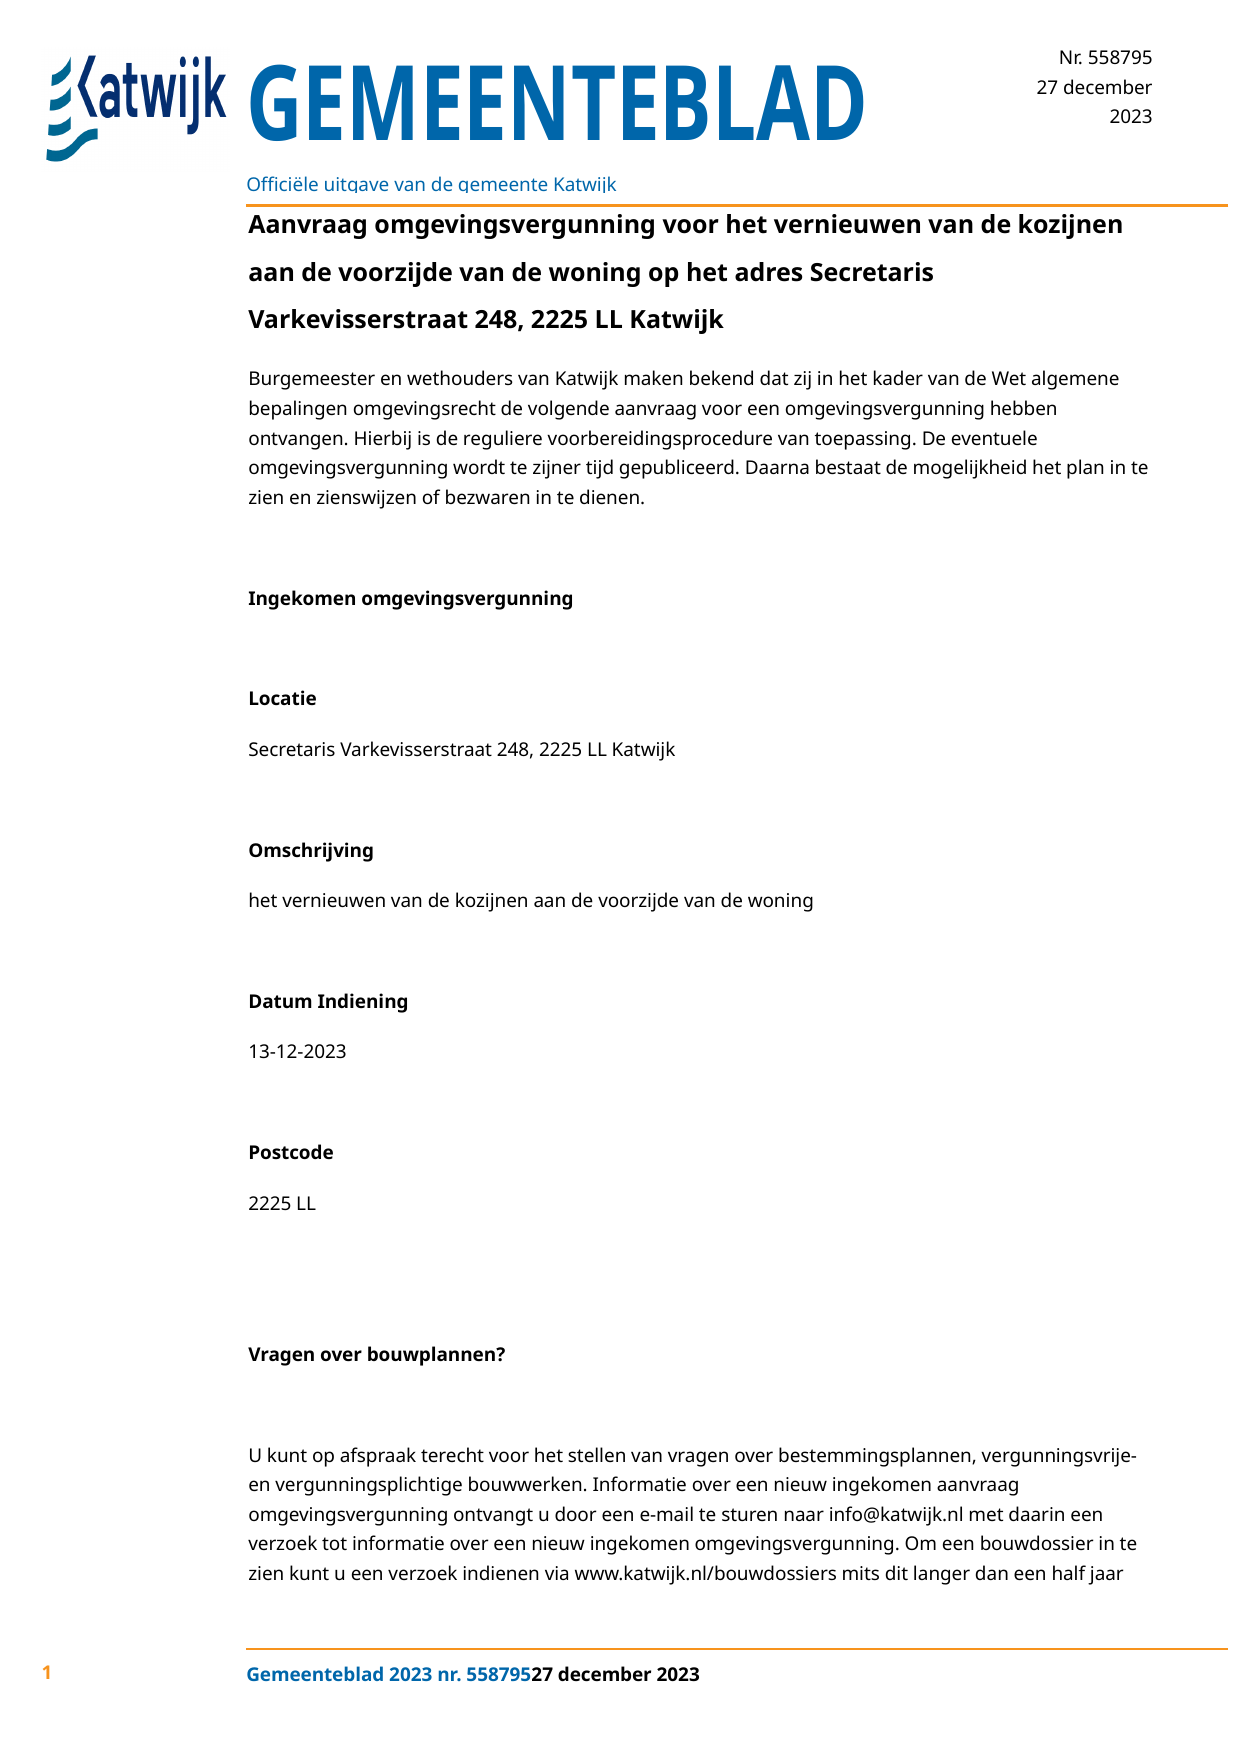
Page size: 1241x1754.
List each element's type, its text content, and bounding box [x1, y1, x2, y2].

text 2225 LL [248, 1190, 1152, 1215]
text Vragen over bouwplannen? [248, 1341, 1152, 1367]
text Burgemeester en wethouders van Katwijk maken bekend dat zij in het kader van de Wet algemene bepalingen omgevingsrecht de volgende aanvraag voor een omgevingsvergunning hebben ontvangen. Hierbij is de reguliere voorbereidingsprocedure van toepassing. De eventuele omgevingsvergunning wordt te zijner tijd gepubliceerd. Daarna bestaat de mogelijkheid het plan in te zien en zienswijzen of bezwaren in te dienen. [248, 366, 1152, 509]
text 13-12-2023 [248, 1038, 1152, 1064]
text Ingekomen omgevingsvergunning [248, 585, 1152, 610]
picture [41, 47, 231, 172]
text Datum Indiening [248, 988, 1152, 1014]
text Aanvraag omgevingsvergunning voor het vernieuwen van de kozijnen aan de voorzijde van de woning op het adres Secretaris Varkevisserstraat 248, 2225 LL Katwijk [248, 207, 1152, 336]
text Secretaris Varkevisserstraat 248, 2225 LL Katwijk [248, 736, 1152, 762]
text het vernieuwen van de kozijnen aan de voorzijde van de woning [248, 887, 1152, 913]
text U kunt op afspraak terecht voor het stellen van vragen over bestemmingsplannen, vergunningsvrije- en vergunningsplichtige bouwwerken. Informatie over een nieuw ingekomen aanvraag omgevingsvergunning ontvangt u door een e-mail te sturen naar info@katwijk.nl met daarin een verzoek tot informatie over een nieuw ingekomen omgevingsvergunning. Om een bouwdossier in te zien kunt u een verzoek indienen via www.katwijk.nl/bouwdossiers mits dit langer dan een half jaar [248, 1442, 1152, 1586]
text Omschrijving [248, 837, 1152, 862]
text Postcode [248, 1139, 1152, 1165]
text Locatie [248, 686, 1152, 711]
